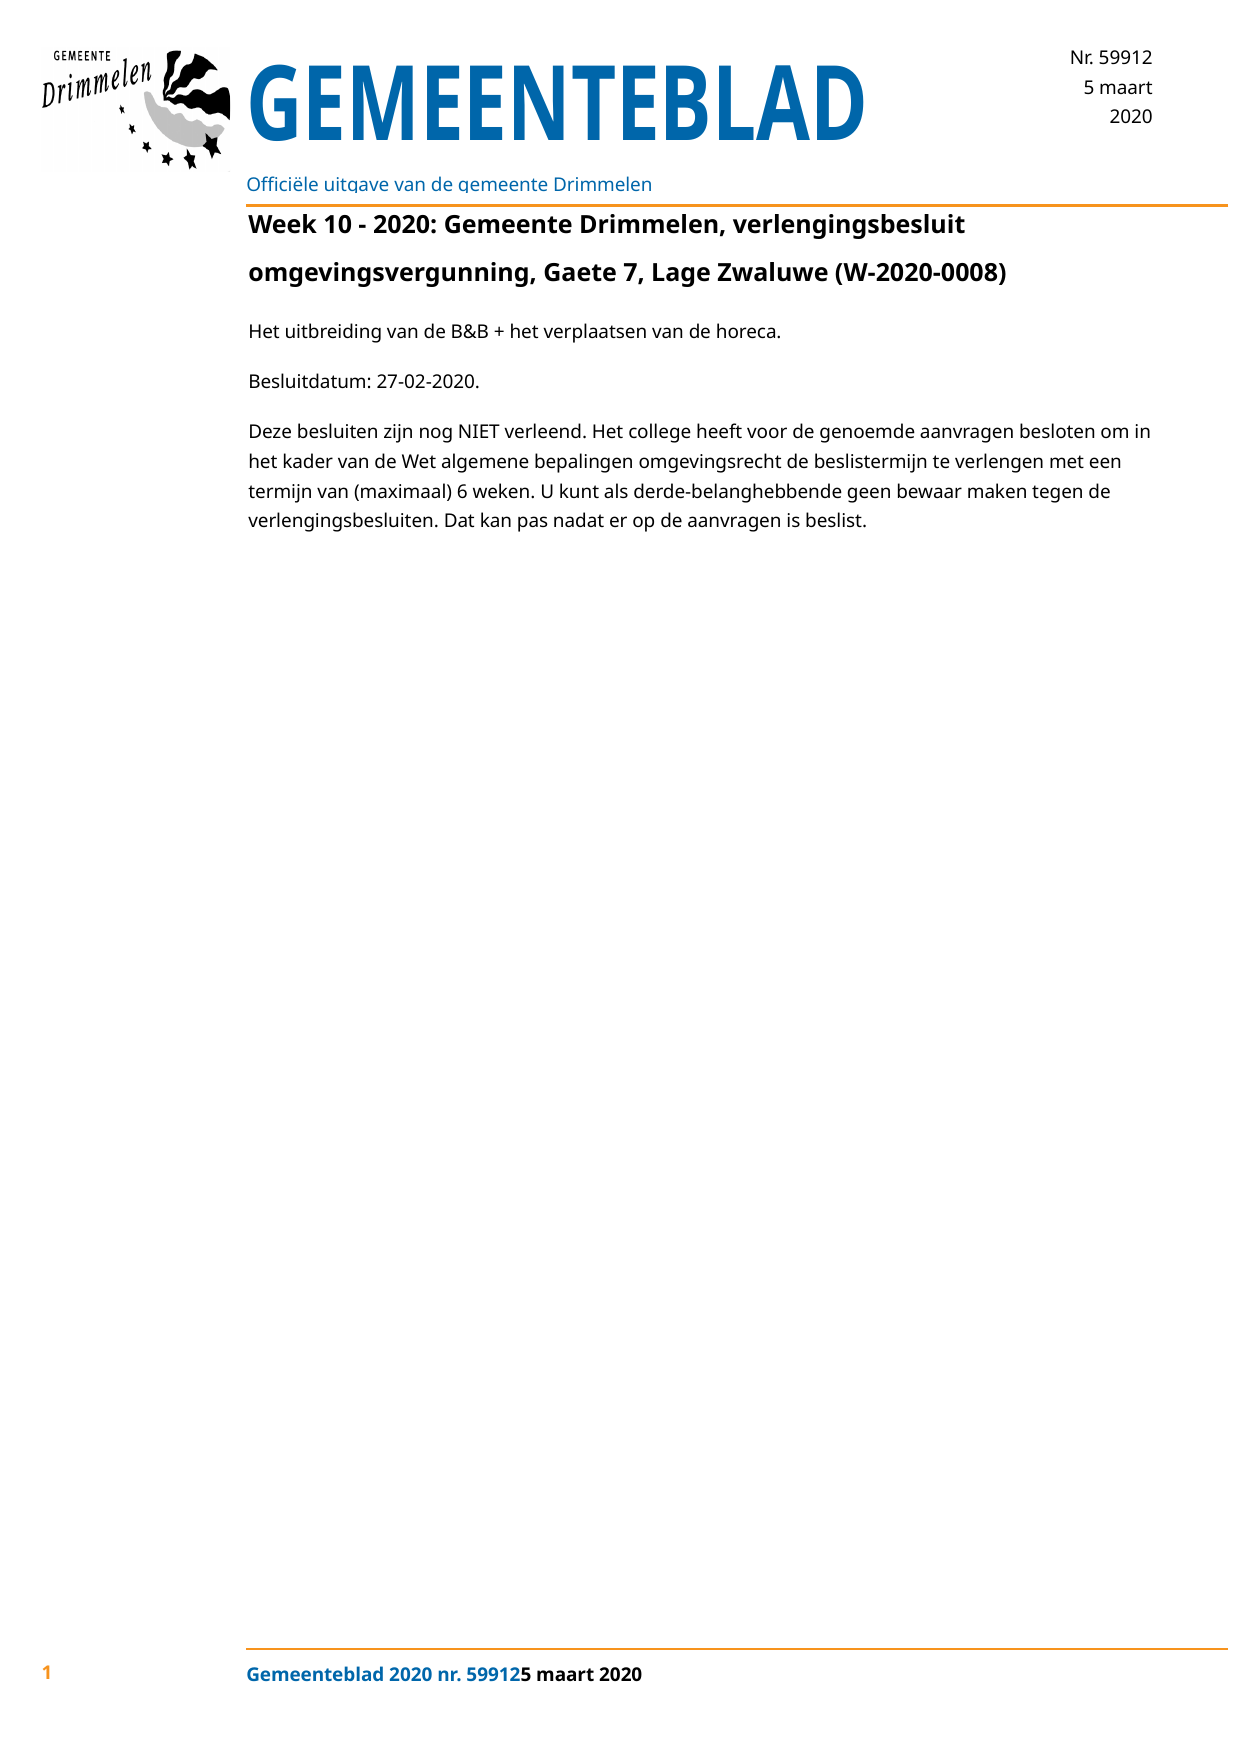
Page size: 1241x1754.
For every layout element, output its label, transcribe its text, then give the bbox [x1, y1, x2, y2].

text Het uitbreiding van de B&B + het verplaatsen van de horeca. [248, 318, 1152, 344]
text Week 10 - 2020: Gemeente Drimmelen, verlengingsbesluit omgevingsvergunning, Gaete 7, Lage Zwaluwe (W-2020-0008) [248, 207, 1152, 288]
text Besluitdatum: 27-02-2020. [248, 368, 1152, 394]
text Deze besluiten zijn nog NIET verleend. Het college heeft voor de genoemde aanvragen besloten om in het kader van de Wet algemene bepalingen omgevingsrecht de beslistermijn te verlengen met een termijn van (maximaal) 6 weken. U kunt als derde-belanghebbende geen bewaar maken tegen de verlengingsbesluiten. Dat kan pas nadat er op de aanvragen is beslist. [248, 419, 1152, 533]
picture [41, 47, 231, 172]
